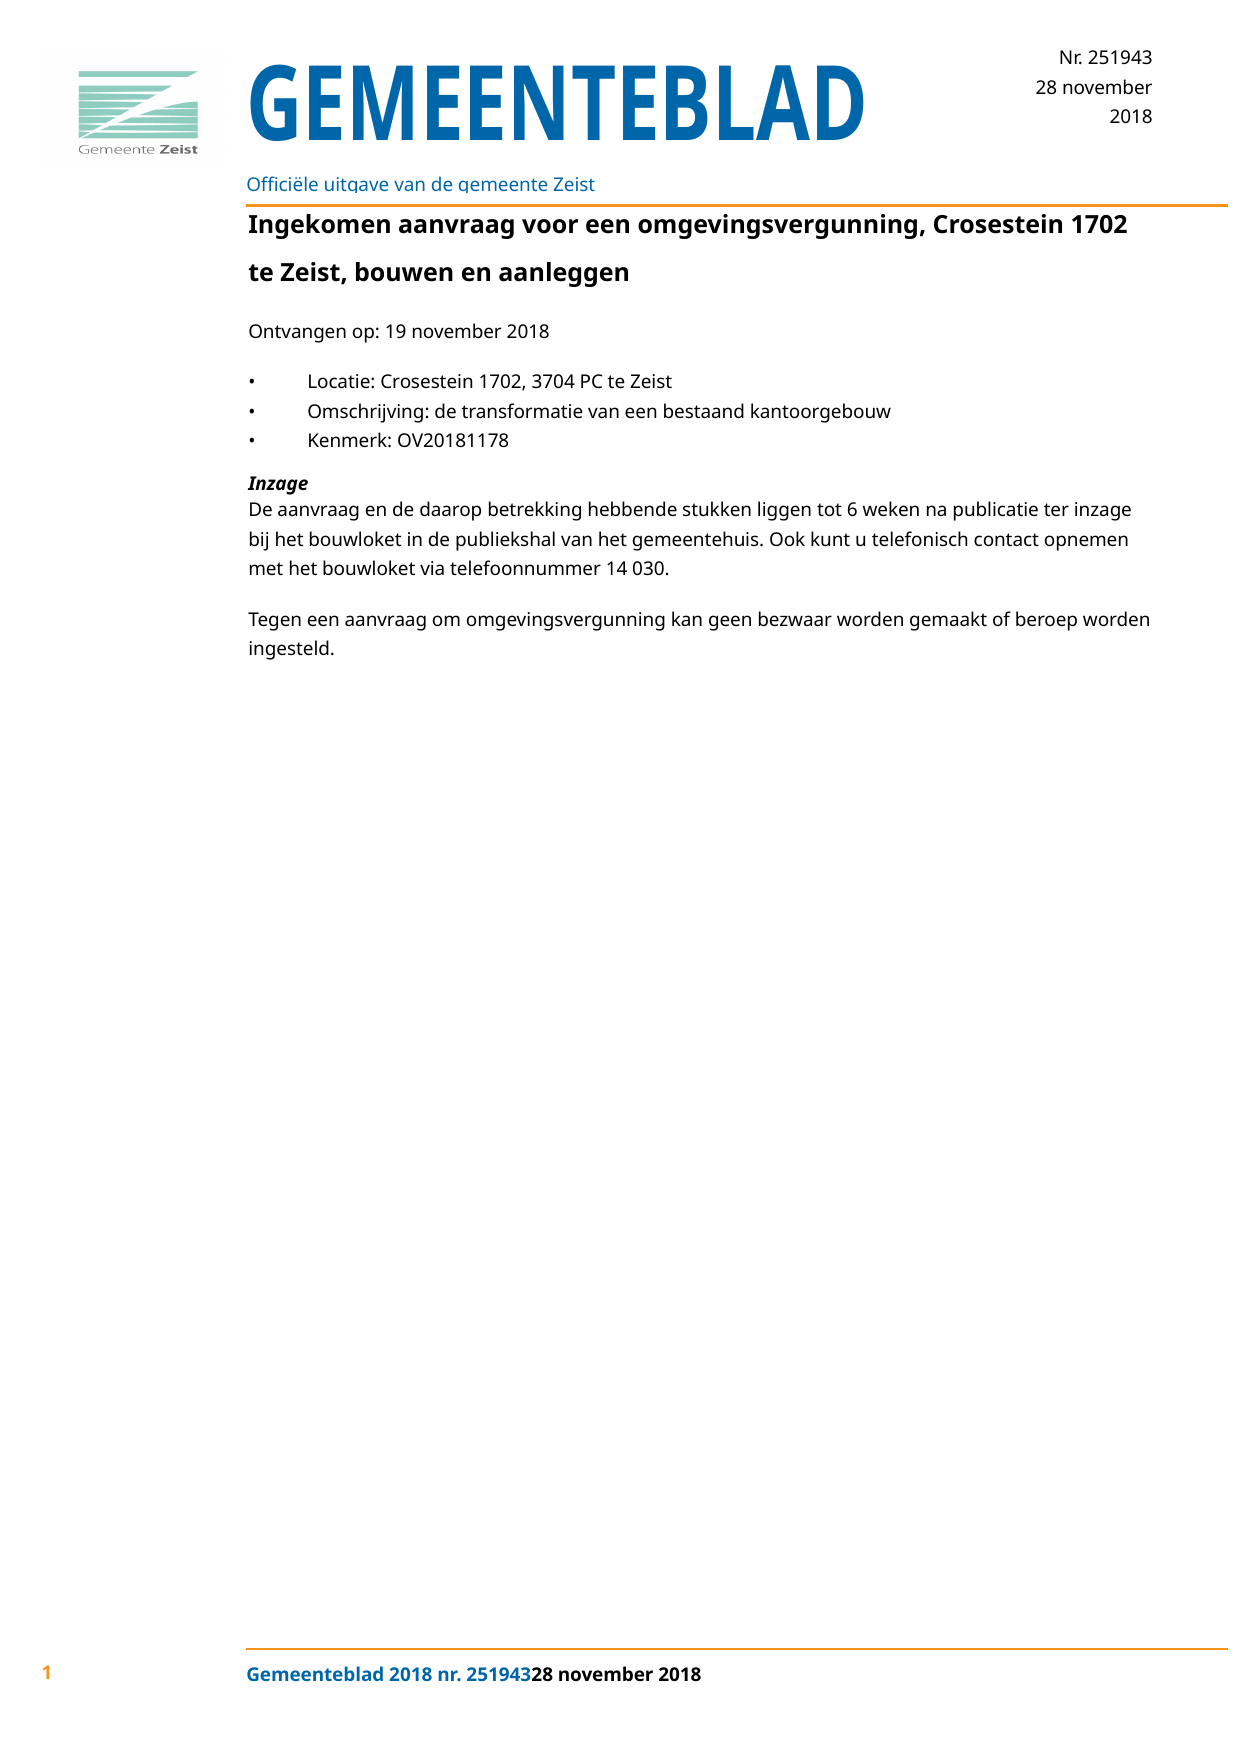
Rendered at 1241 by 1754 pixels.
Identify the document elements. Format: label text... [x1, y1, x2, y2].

text Tegen een aanvraag om omgevingsvergunning kan geen bezwaar worden gemaakt of beroep worden ingesteld. [248, 606, 1152, 661]
text Ontvangen op: 19 november 2018 [248, 318, 1152, 344]
list Omschrijving: de transformatie van een bestaand kantoorgebouw [248, 398, 1152, 424]
text Ingekomen aanvraag voor een omgevingsvergunning, Crosestein 1702 te Zeist, bouwen en aanleggen [248, 207, 1152, 288]
text Inzage [248, 471, 1152, 496]
list Kenmerk: OV20181178 [248, 427, 1152, 453]
picture [41, 47, 231, 172]
text De aanvraag en de daarop betrekking hebbende stukken liggen tot 6 weken na publicatie ter inzage bij het bouwloket in de publiekshal van het gemeentehuis. Ook kunt u telefonisch contact opnemen met het bouwloket via telefoonnummer 14 030. [248, 496, 1152, 581]
list Locatie: Crosestein 1702, 3704 PC te Zeist [248, 368, 1152, 394]
